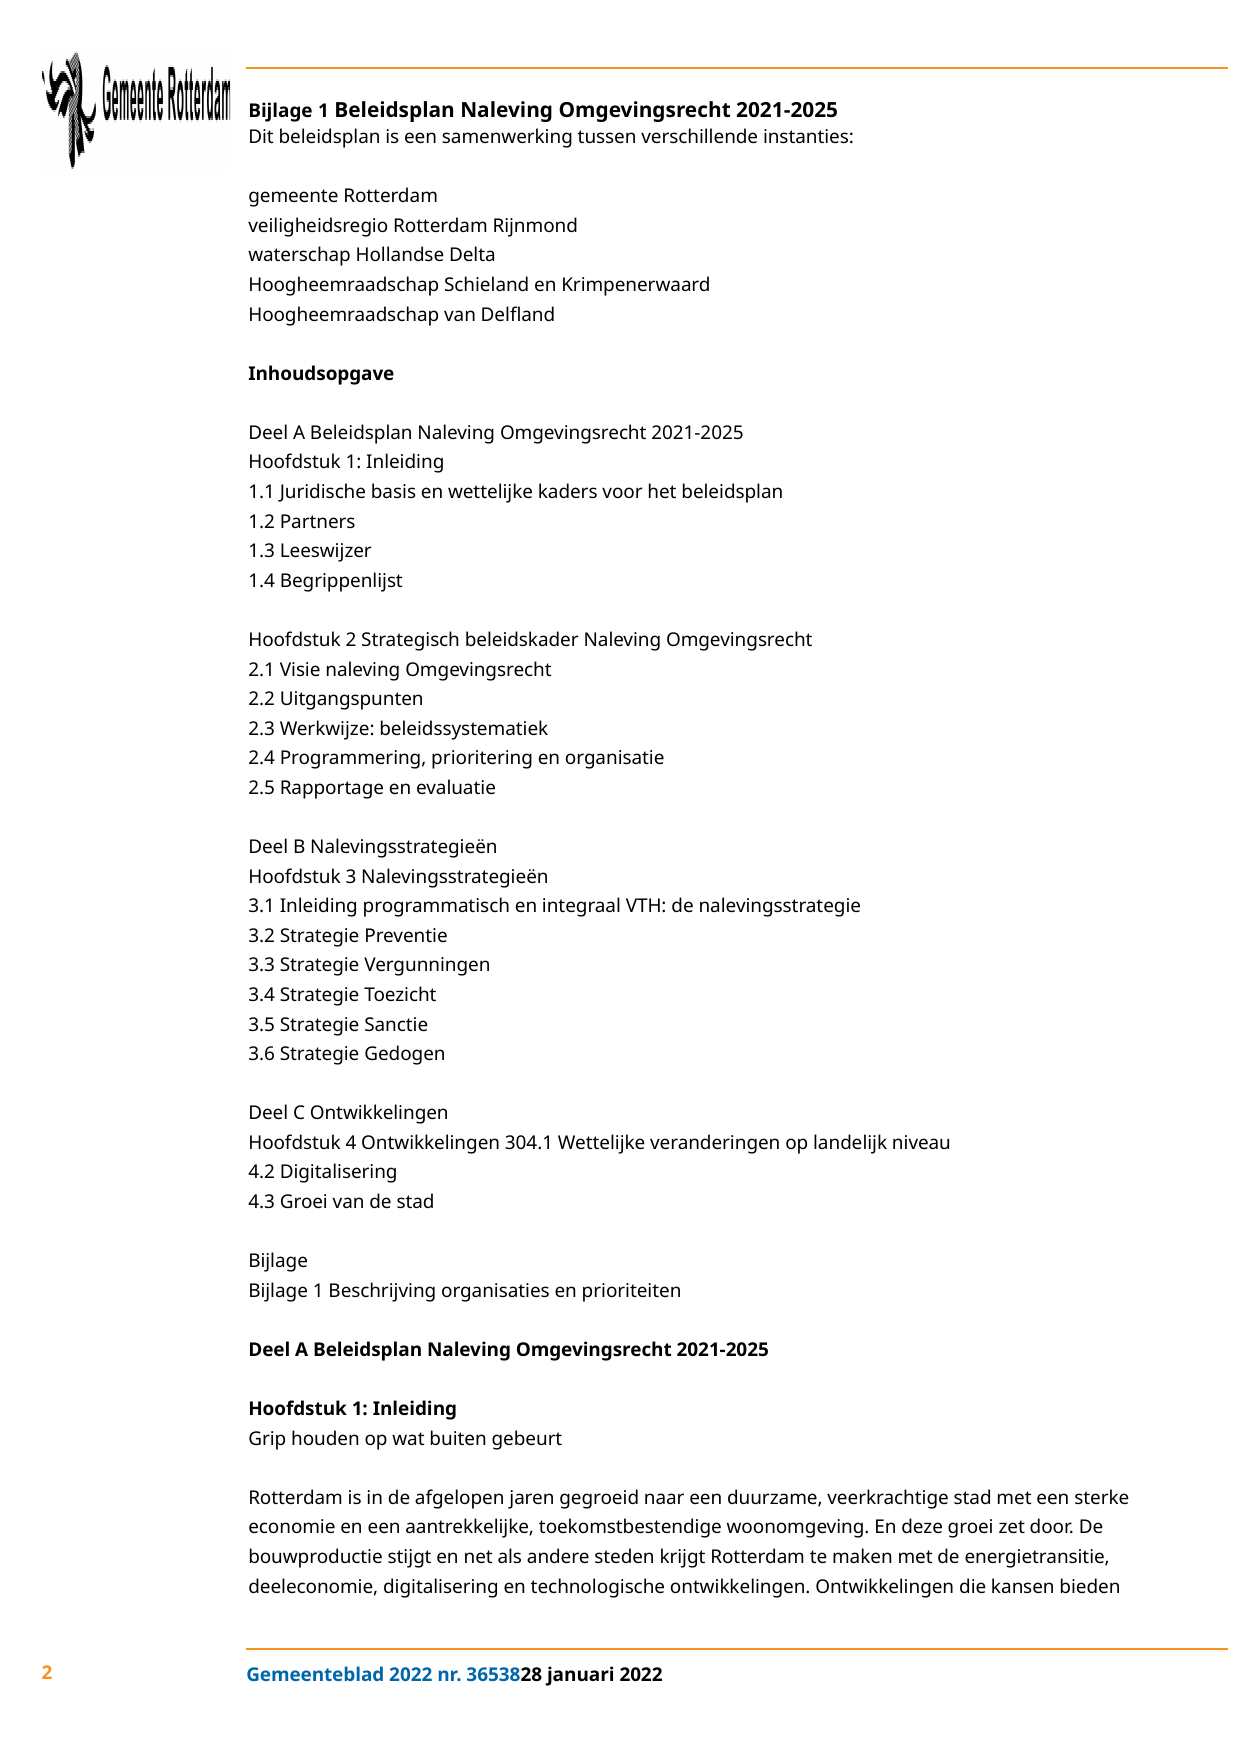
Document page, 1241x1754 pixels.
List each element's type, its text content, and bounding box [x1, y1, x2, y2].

text 2.2 Uitgangspunten [248, 685, 1152, 711]
text Hoogheemraadschap van Delfland [248, 301, 1152, 327]
text Rotterdam is in de afgelopen jaren gegroeid naar een duurzame, veerkrachtige stad met een sterke economie en een aantrekkelijke, toekomstbestendige woonomgeving. En deze groei zet door. De bouwproductie stijgt en net als andere steden krijgt Rotterdam te maken met de energietransitie, deeleconomie, digitalisering en technolo­gische ontwikkelingen. Ontwikkelingen die kansen bieden [248, 1484, 1152, 1599]
text Dit beleidsplan is een samenwerking tussen verschillende instanties: [248, 123, 1152, 149]
text Hoogheemraadschap Schieland en Krimpenerwaard [248, 271, 1152, 297]
text 3.2 Strategie Preventie [248, 922, 1152, 948]
text Deel C Ontwikkelingen [248, 1099, 1152, 1125]
text 3.1 Inleiding programmatisch en integraal VTH: de nalevingsstrategie [248, 892, 1152, 918]
text 3.3 Strategie Vergunningen [248, 952, 1152, 977]
text 2.4 Programmering, prioritering en organisatie [248, 744, 1152, 770]
text 3.4 Strategie Toezicht [248, 981, 1152, 1007]
text gemeente Rotterdam [248, 182, 1152, 208]
picture [41, 47, 231, 172]
text 1.3 Leeswijzer [248, 537, 1152, 563]
text Inhoudsopgave [248, 360, 1152, 386]
text 4.3 Groei van de stad [248, 1188, 1152, 1214]
text Hoofdstuk 2 Strategisch beleidskader Naleving Omgevingsrecht [248, 626, 1152, 652]
text Bijlage 1 Beschrijving organisaties en prioriteiten [248, 1277, 1152, 1303]
text 3.6 Strategie Gedogen [248, 1040, 1152, 1066]
text 2.5 Rapportage en evaluatie [248, 774, 1152, 800]
text Hoofdstuk 3 Nalevingsstrategieën [248, 863, 1152, 889]
text 3.5 Strategie Sanctie [248, 1011, 1152, 1037]
text Deel A Beleidsplan Naleving Omgevingsrecht 2021-2025 [248, 419, 1152, 445]
text Deel B Nalevingsstrategieën [248, 833, 1152, 859]
text Bijlage 1 Beleidsplan Naleving Omgevingsrecht 2021-2025 [248, 95, 1152, 123]
text Grip houden op wat buiten gebeurt [248, 1425, 1152, 1451]
text Hoofdstuk 1: Inleiding [248, 1395, 1152, 1421]
text 2.1 Visie naleving Omgevingsrecht [248, 656, 1152, 682]
text 2.3 Werkwijze: beleidssystematiek [248, 715, 1152, 741]
text 1.1 Juridische basis en wettelijke kaders voor het beleidsplan [248, 478, 1152, 504]
text Hoofdstuk 4 Ontwikkelingen 304.1 Wettelijke veranderingen op landelijk niveau [248, 1129, 1152, 1155]
text veiligheidsregio Rotterdam Rijnmond [248, 212, 1152, 238]
text Deel A Beleidsplan Naleving Omgevingsrecht 2021-2025 [248, 1336, 1152, 1362]
text 4.2 Digitalisering [248, 1159, 1152, 1184]
text waterschap Hollandse Delta [248, 242, 1152, 267]
text 1.4 Begrippenlijst [248, 567, 1152, 593]
text Hoofdstuk 1: Inleiding [248, 449, 1152, 474]
text Bijlage [248, 1247, 1152, 1273]
text 1.2 Partners [248, 508, 1152, 534]
